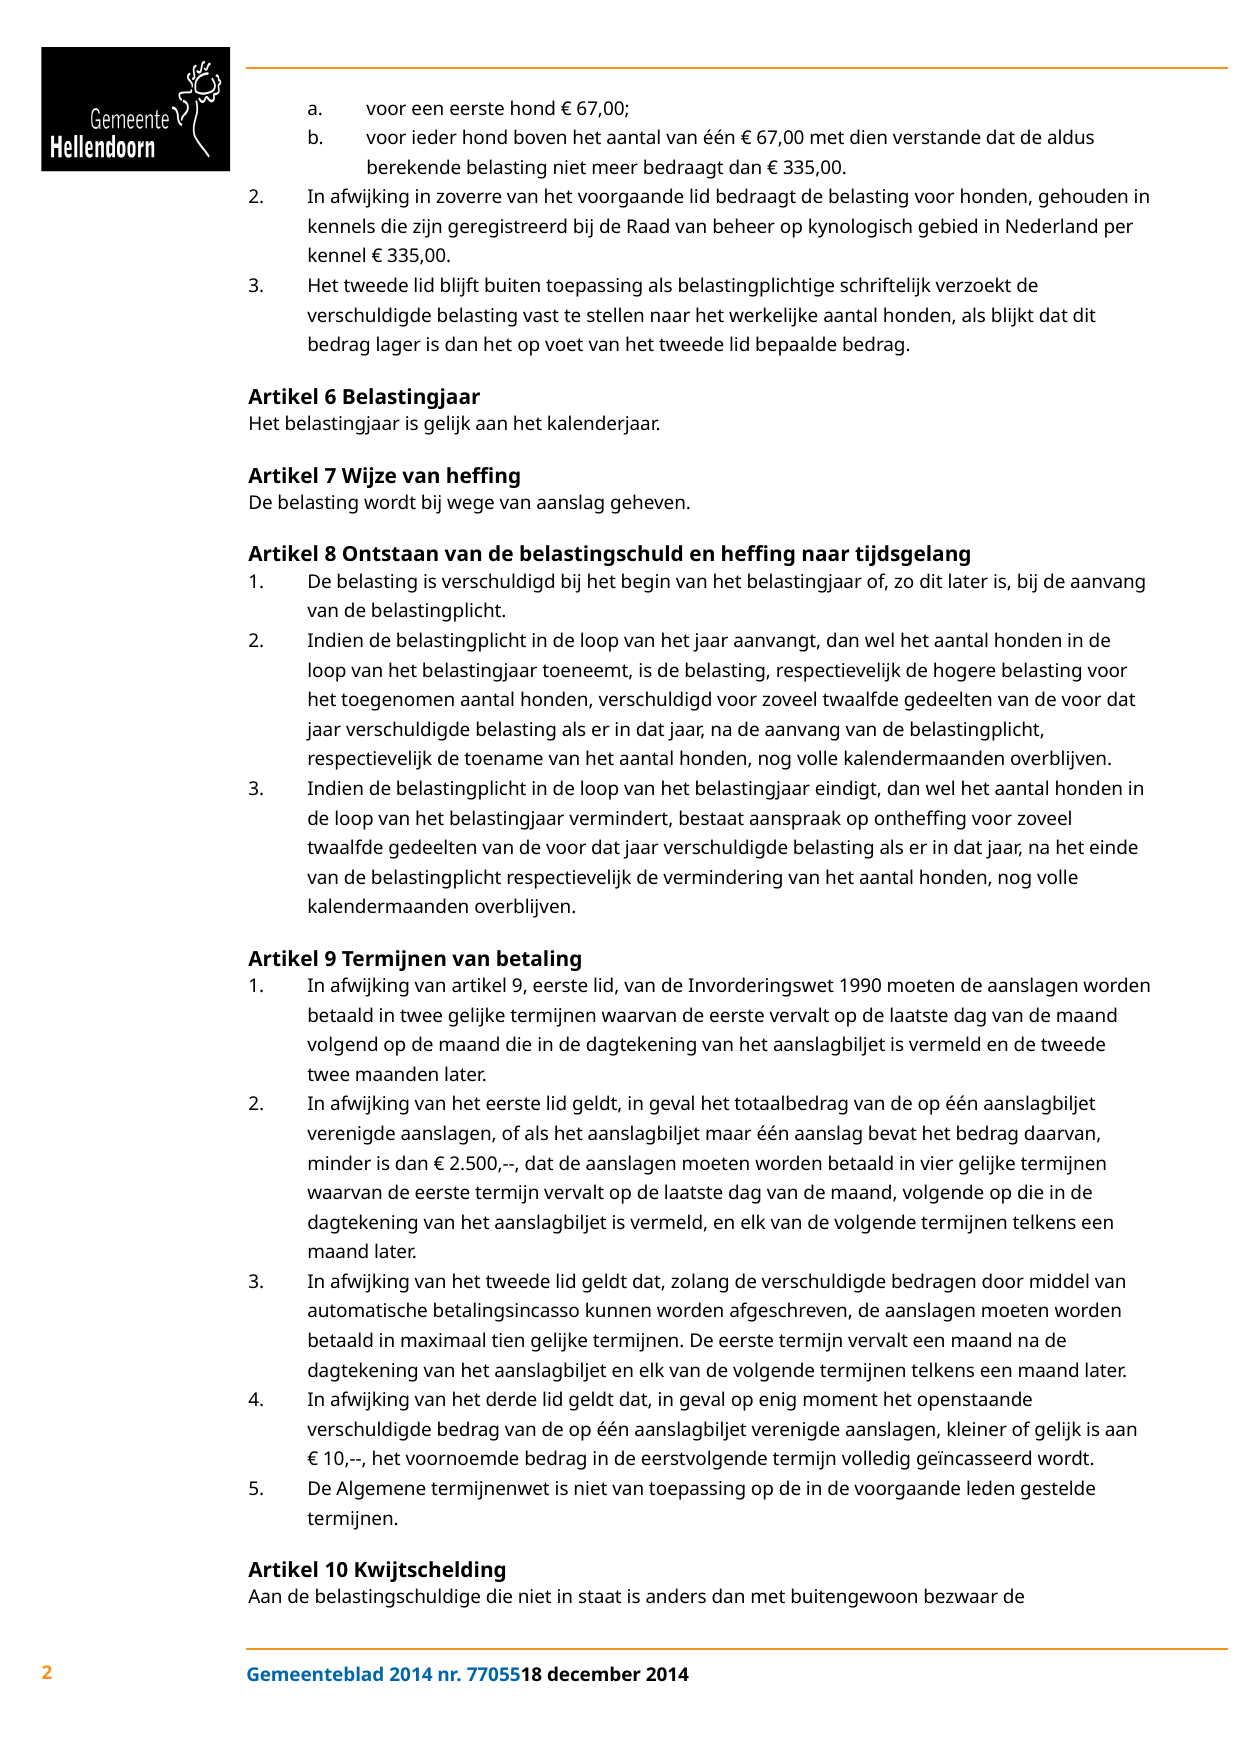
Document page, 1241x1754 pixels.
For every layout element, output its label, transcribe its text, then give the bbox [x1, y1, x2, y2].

text Artikel 7 Wijze van heffing [248, 461, 1152, 489]
text Artikel 10 Kwijtschelding [248, 1555, 1152, 1584]
text Artikel 6 Belastingjaar [248, 382, 1152, 410]
list voor ieder hond boven het aantal van één € 67,00 met dien verstande dat de aldus berekende belasting niet meer bedraagt dan € 335,00. [307, 124, 1152, 180]
list In afwijking van het derde lid geldt dat, in geval op enig moment het openstaande verschuldigde bedrag van de op één aanslagbiljet verenigde aanslagen, kleiner of gelijk is aan € 10,--, het voornoemde bedrag in de eerstvolgende termijn volledig geïncasseerd wordt. [248, 1386, 1152, 1471]
text Aan de belastingschuldige die niet in staat is anders dan met buitengewoon bezwaar de [248, 1584, 1152, 1609]
text Het belastingjaar is gelijk aan het kalenderjaar. [248, 410, 1152, 436]
list Indien de belastingplicht in de loop van het belastingjaar eindigt, dan wel het aantal honden in de loop van het belastingjaar vermindert, bestaat aanspraak op ontheffing voor zoveel twaalfde gedeelten van de voor dat jaar verschuldigde belasting als er in dat jaar, na het einde van de belastingplicht respectievelijk de vermindering van het aantal honden, nog volle kalendermaanden overblijven. [248, 775, 1152, 919]
text De belasting wordt bij wege van aanslag geheven. [248, 489, 1152, 515]
list De belasting is verschuldigd bij het begin van het belastingjaar of, zo dit later is, bij de aanvang van de belastingplicht. [248, 568, 1152, 623]
list De Algemene termijnenwet is niet van toepassing op de in de voorgaande leden gestelde termijnen. [248, 1475, 1152, 1531]
text Artikel 8 Ontstaan van de belastingschuld en heffing naar tijdsgelang [248, 539, 1152, 568]
list voor een eerste hond € 67,00; [307, 95, 1152, 121]
list Indien de belastingplicht in de loop van het jaar aanvangt, dan wel het aantal honden in de loop van het belastingjaar toeneemt, is de belasting, respectievelijk de hogere belasting voor het toegenomen aantal honden, verschuldigd voor zoveel twaalfde gedeelten van de voor dat jaar verschuldigde belasting als er in dat jaar, na de aanvang van de belastingplicht, respectievelijk de toename van het aantal honden, nog volle kalendermaanden overblijven. [248, 627, 1152, 771]
list In afwijking van artikel 9, eerste lid, van de Invorderingswet 1990 moeten de aanslagen worden betaald in twee gelijke termijnen waarvan de eerste vervalt op de laatste dag van de maand volgend op de maand die in de dagtekening van het aanslagbiljet is vermeld en de tweede twee maanden later. [248, 972, 1152, 1087]
picture [41, 47, 231, 172]
text Artikel 9 Termijnen van betaling [248, 944, 1152, 972]
list In afwijking van het eerste lid geldt, in geval het totaalbedrag van de op één aanslagbiljet verenigde aanslagen, of als het aanslagbiljet maar één aanslag bevat het bedrag daarvan, minder is dan € 2.500,--, dat de aanslagen moeten worden betaald in vier gelijke termijnen waarvan de eerste termijn vervalt op de laatste dag van de maand, volgende op die in de dagtekening van het aanslagbiljet is vermeld, en elk van de volgende termijnen telkens een maand later. [248, 1091, 1152, 1264]
list In afwijking van het tweede lid geldt dat, zolang de verschuldigde bedragen door middel van automatische betalingsincasso kunnen worden afgeschreven, de aanslagen moeten worden betaald in maximaal tien gelijke termijnen. De eerste termijn vervalt een maand na de dagtekening van het aanslagbiljet en elk van de volgende termijnen telkens een maand later. [248, 1268, 1152, 1383]
list In afwijking in zoverre van het voorgaande lid bedraagt de belasting voor honden, gehouden in kennels die zijn geregistreerd bij de Raad van beheer op kynologisch gebied in Nederland per kennel € 335,00. [248, 183, 1152, 268]
list Het tweede lid blijft buiten toepassing als belastingplichtige schriftelijk verzoekt de verschuldigde belasting vast te stellen naar het werkelijke aantal honden, als blijkt dat dit bedrag lager is dan het op voet van het tweede lid bepaalde bedrag. [248, 272, 1152, 357]
